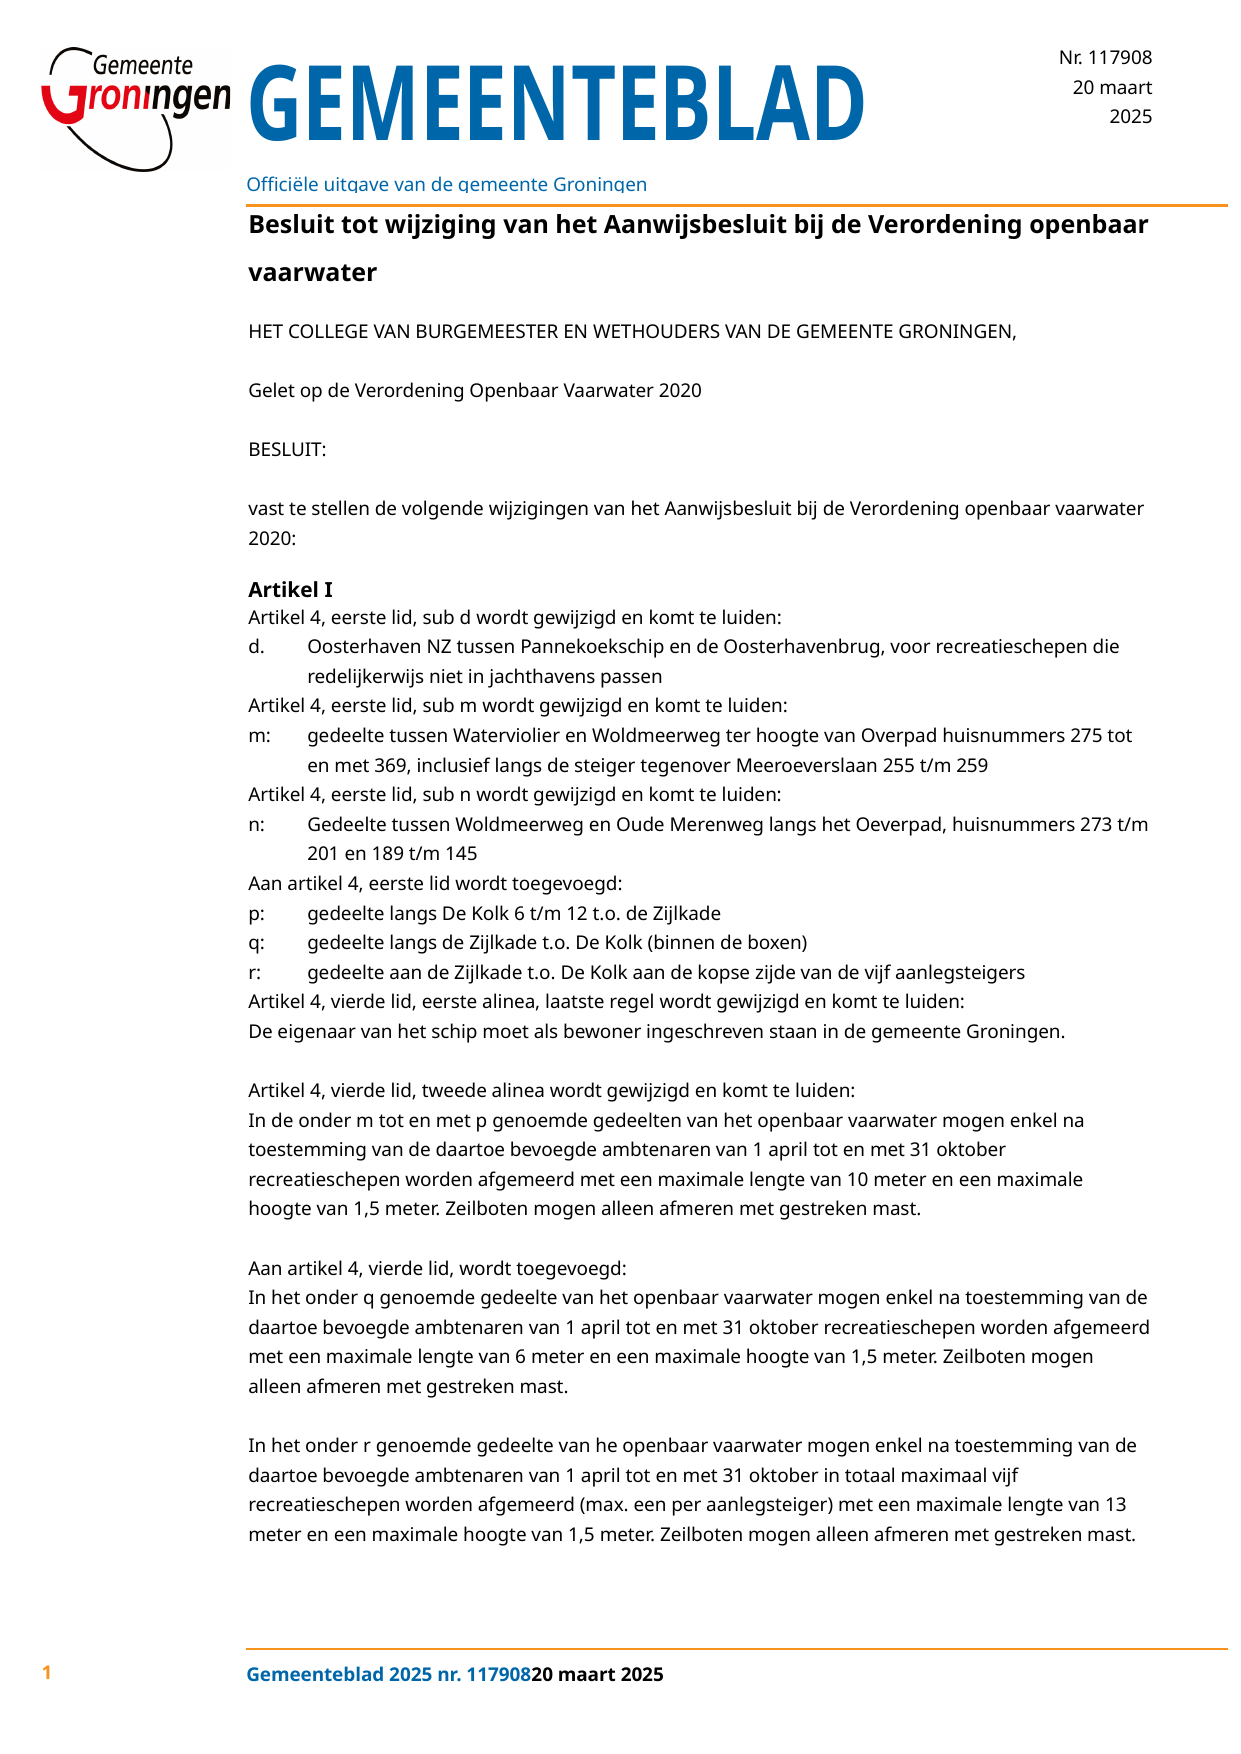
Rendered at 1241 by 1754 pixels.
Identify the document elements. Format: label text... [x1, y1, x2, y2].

text In het onder r genoemde gedeelte van he openbaar vaarwater mogen enkel na toestemming van de daartoe bevoegde ambtenaren van 1 april tot en met 31 oktober in totaal maximaal vijf recreatieschepen worden afgemeerd (max. een per aanlegsteiger) met een maximale lengte van 13 meter en een maximale hoogte van 1,5 meter. Zeilboten mogen alleen afmeren met gestreken mast. [248, 1432, 1152, 1547]
list Oosterhaven NZ tussen Pannekoekschip en de Oosterhavenbrug, voor recreatieschepen die redelijkerwijs niet in jachthavens passen [248, 633, 1152, 689]
text Artikel 4, eerste lid, sub d wordt gewijzigd en komt te luiden: [248, 604, 1152, 629]
list gedeelte tussen Waterviolier en Woldmeerweg ter hoogte van Overpad huisnummers 275 tot en met 369, inclusief langs de steiger tegenover Meeroeverslaan 255 t/m 259 [248, 722, 1152, 777]
list gedeelte langs De Kolk 6 t/m 12 t.o. de Zijlkade [248, 900, 1152, 925]
text Aan artikel 4, eerste lid wordt toegevoegd: [248, 870, 1152, 896]
text In de onder m tot en met p genoemde gedeelten van het openbaar vaarwater mogen enkel na toestemming van de daartoe bevoegde ambtenaren van 1 april tot en met 31 oktober recreatieschepen worden afgemeerd met een maximale lengte van 10 meter en een maximale hoogte van 1,5 meter. Zeilboten mogen alleen afmeren met gestreken mast. [248, 1107, 1152, 1221]
text HET COLLEGE VAN BURGEMEESTER EN WETHOUDERS VAN DE GEMEENTE GRONINGEN, [248, 318, 1152, 344]
text Gelet op de Verordening Openbaar Vaarwater 2020 [248, 377, 1152, 403]
list Gedeelte tussen Woldmeerweg en Oude Merenweg langs het Oeverpad, huisnummers 273 t/m 201 en 189 t/m 145 [248, 811, 1152, 866]
text BESLUIT: [248, 436, 1152, 462]
picture [41, 47, 231, 172]
list gedeelte langs de Zijlkade t.o. De Kolk (binnen de boxen) [248, 929, 1152, 955]
text Artikel 4, eerste lid, sub n wordt gewijzigd en komt te luiden: [248, 781, 1152, 807]
text Artikel 4, eerste lid, sub m wordt gewijzigd en komt te luiden: [248, 693, 1152, 718]
list gedeelte aan de Zijlkade t.o. De Kolk aan de kopse zijde van de vijf aanlegsteigers [248, 959, 1152, 984]
text Besluit tot wijziging van het Aanwijsbesluit bij de Verordening openbaar vaarwater [248, 207, 1152, 288]
text vast te stellen de volgende wijzigingen van het Aanwijsbesluit bij de Verordening openbaar vaarwater 2020: [248, 495, 1152, 551]
text Artikel I [248, 575, 1152, 604]
text De eigenaar van het schip moet als bewoner ingeschreven staan in de gemeente Groningen. [248, 1018, 1152, 1044]
text Artikel 4, vierde lid, tweede alinea wordt gewijzigd en komt te luiden: [248, 1077, 1152, 1103]
text Aan artikel 4, vierde lid, wordt toegevoegd: [248, 1255, 1152, 1280]
text Artikel 4, vierde lid, eerste alinea, laatste regel wordt gewijzigd en komt te luiden: [248, 988, 1152, 1014]
text In het onder q genoemde gedeelte van het openbaar vaarwater mogen enkel na toestemming van de daartoe bevoegde ambtenaren van 1 april tot en met 31 oktober recreatieschepen worden afgemeerd met een maximale lengte van 6 meter en een maximale hoogte van 1,5 meter. Zeilboten mogen alleen afmeren met gestreken mast. [248, 1284, 1152, 1399]
